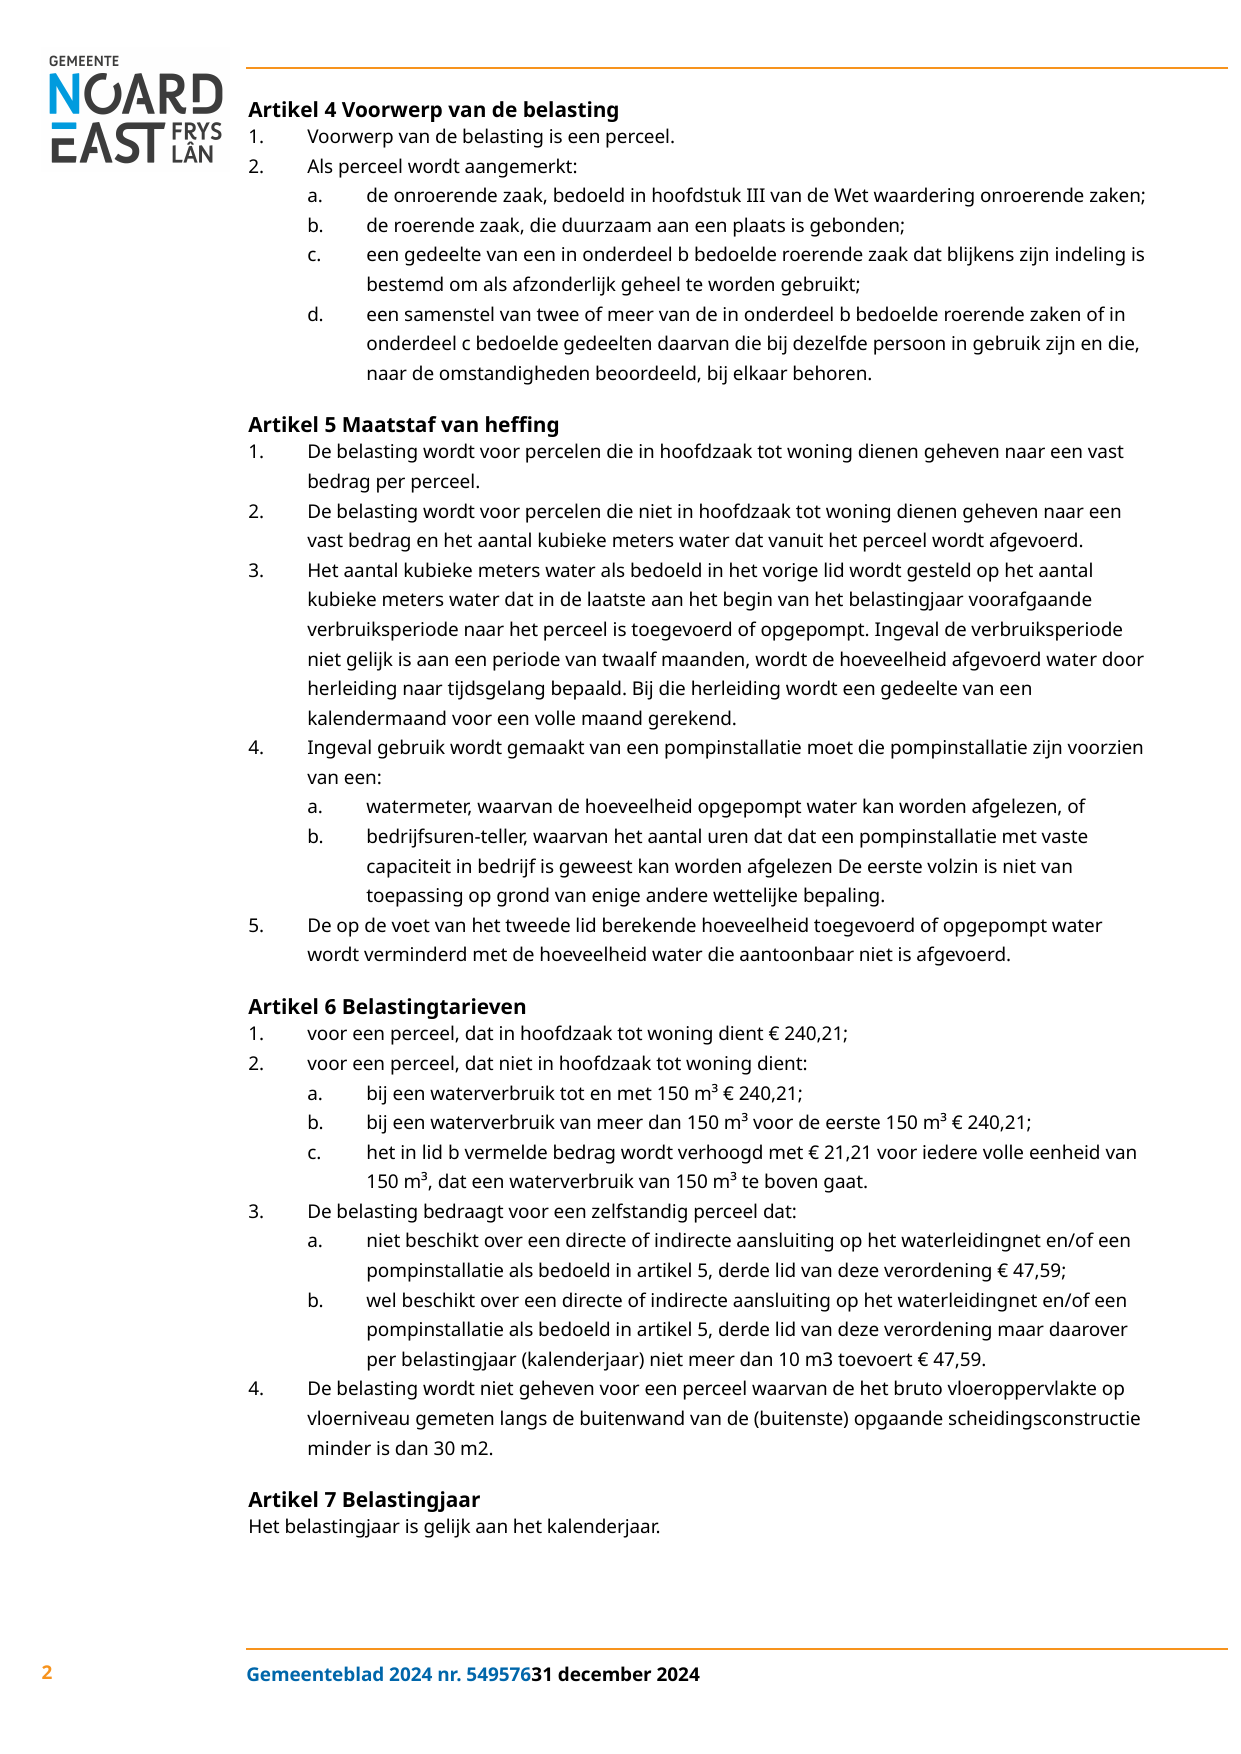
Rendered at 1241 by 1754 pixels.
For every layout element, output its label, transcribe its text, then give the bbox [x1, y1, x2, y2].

list Als perceel wordt aangemerkt: [248, 153, 1152, 178]
list voor een perceel, dat niet in hoofdzaak tot woning dient: [248, 1050, 1152, 1076]
list een samenstel van twee of meer van de in onderdeel b bedoelde roerende zaken of in onderdeel c bedoelde gedeelten daarvan die bij dezelfde persoon in gebruik zijn en die, naar de omstandigheden beoordeeld, bij elkaar behoren. [307, 301, 1152, 386]
list de roerende zaak, die duurzaam aan een plaats is gebonden; [307, 212, 1152, 238]
list wel beschikt over een directe of indirecte aansluiting op het waterleidingnet en/of een pompinstallatie als bedoeld in artikel 5, derde lid van deze verordening maar daarover per belastingjaar (kalenderjaar) niet meer dan 10 m3 toevoert € 47,59. [307, 1287, 1152, 1372]
list een gedeelte van een in onderdeel b bedoelde roerende zaak dat blijkens zijn indeling is bestemd om als afzonderlijk geheel te worden gebruikt; [307, 242, 1152, 297]
list bij een waterverbruik van meer dan 150 m³ voor de eerste 150 m³ € 240,21; [307, 1109, 1152, 1135]
list watermeter, waarvan de hoeveelheid opgepompt water kan worden afgelezen, of [307, 794, 1152, 819]
list Het aantal kubieke meters water als bedoeld in het vorige lid wordt gesteld op het aantal kubieke meters water dat in de laatste aan het begin van het belastingjaar voorafgaande verbruiksperiode naar het perceel is toegevoerd of opgepompt. Ingeval de verbruiksperiode niet gelijk is aan een periode van twaalf maanden, wordt de hoeveelheid afgevoerd water door herleiding naar tijdsgelang bepaald. Bij die herleiding wordt een gedeelte van een kalendermaand voor een volle maand gerekend. [248, 557, 1152, 731]
list bedrijfsuren-teller, waarvan het aantal uren dat dat een pompinstallatie met vaste capaciteit in bedrijf is geweest kan worden afgelezen De eerste volzin is niet van toepassing op grond van enige andere wettelijke bepaling. [307, 823, 1152, 908]
text Artikel 6 Belastingtarieven [248, 992, 1152, 1021]
list Ingeval gebruik wordt gemaakt van een pompinstallatie moet die pompinstallatie zijn voorzien van een: [248, 734, 1152, 790]
list bij een waterverbruik tot en met 150 m³ € 240,21; [307, 1080, 1152, 1105]
picture [41, 47, 231, 172]
list De op de voet van het tweede lid berekende hoeveelheid toegevoerd of opgepompt water wordt verminderd met de hoeveelheid water die aantoonbaar niet is afgevoerd. [248, 912, 1152, 967]
text Artikel 5 Maatstaf van heffing [248, 410, 1152, 439]
list Voorwerp van de belasting is een perceel. [248, 123, 1152, 149]
text Het belastingjaar is gelijk aan het kalenderjaar. [248, 1513, 1152, 1539]
list voor een perceel, dat in hoofdzaak tot woning dient € 240,21; [248, 1021, 1152, 1046]
list De belasting wordt voor percelen die niet in hoofdzaak tot woning dienen geheven naar een vast bedrag en het aantal kubieke meters water dat vanuit het perceel wordt afgevoerd. [248, 498, 1152, 553]
list De belasting bedraagt voor een zelfstandig perceel dat: [248, 1198, 1152, 1224]
text Artikel 4 Voorwerp van de belasting [248, 95, 1152, 123]
list het in lid b vermelde bedrag wordt verhoogd met € 21,21 voor iedere volle eenheid van 150 m³, dat een waterverbruik van 150 m³ te boven gaat. [307, 1139, 1152, 1194]
list De belasting wordt niet geheven voor een perceel waarvan de het bruto vloeroppervlakte op vloerniveau gemeten langs de buitenwand van de (buitenste) opgaande scheidingsconstructie minder is dan 30 m2. [248, 1376, 1152, 1460]
text Artikel 7 Belastingjaar [248, 1485, 1152, 1513]
list de onroerende zaak, bedoeld in hoofdstuk III van de Wet waardering onroerende zaken; [307, 182, 1152, 208]
list niet beschikt over een directe of indirecte aansluiting op het waterleidingnet en/of een pompinstallatie als bedoeld in artikel 5, derde lid van deze verordening € 47,59; [307, 1228, 1152, 1283]
list De belasting wordt voor percelen die in hoofdzaak tot woning dienen geheven naar een vast bedrag per perceel. [248, 439, 1152, 494]
